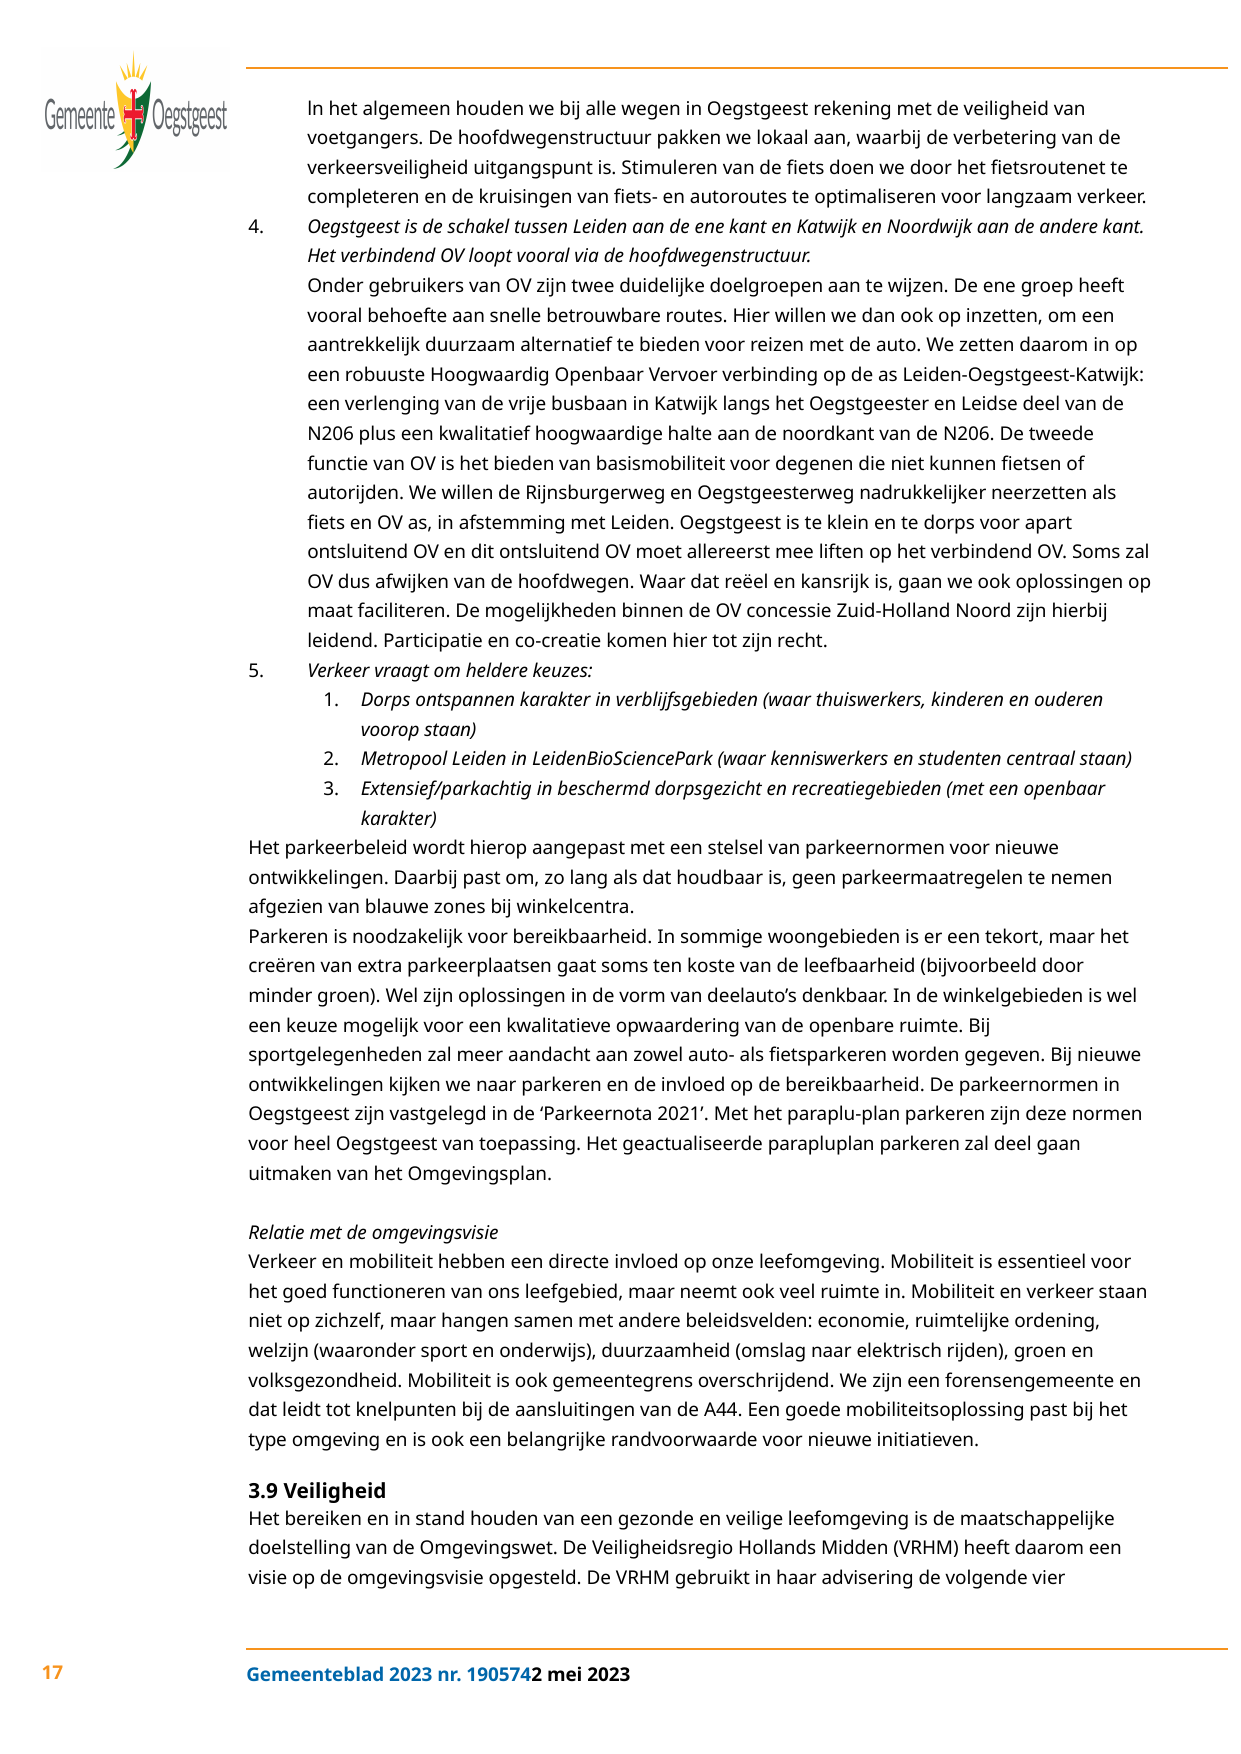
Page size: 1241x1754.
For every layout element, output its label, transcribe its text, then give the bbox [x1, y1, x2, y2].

text Parkeren is noodzakelijk voor bereikbaarheid. In sommige woongebieden is er een tekort, maar het creëren van extra parkeerplaatsen gaat soms ten koste van de leefbaarheid (bijvoorbeeld door minder groen). Wel zijn oplossingen in de vorm van deelauto’s denkbaar. In de winkelgebieden is wel een keuze mogelijk voor een kwalitatieve opwaardering van de openbare ruimte. Bij sportgelegenheden zal meer aandacht aan zowel auto- als fietsparkeren worden gegeven. Bij nieuwe ontwikkelingen kijken we naar parkeren en de invloed op de bereikbaarheid. De parkeernormen in Oegstgeest zijn vastgelegd in de ‘Parkeernota 2021’. Met het paraplu-plan parkeren zijn deze normen voor heel Oegstgeest van toepassing. Het geactualiseerde parapluplan parkeren zal deel gaan uitmaken van het Omgevingsplan. [248, 923, 1152, 1186]
text 3.9 Veiligheid [248, 1476, 1152, 1505]
text Verkeer en mobiliteit hebben een directe invloed op onze leefomgeving. Mobiliteit is essentieel voor het goed functioneren van ons leefgebied, maar neemt ook veel ruimte in. Mobiliteit en verkeer staan niet op zichzelf, maar hangen samen met andere beleidsvelden: economie, ruimtelijke ordening, welzijn (waaronder sport en onderwijs), duurzaamheid (omslag naar elektrisch rijden), groen en volksgezondheid. Mobiliteit is ook gemeentegrens overschrijdend. We zijn een forensengemeente en dat leidt tot knelpunten bij de aansluitingen van de A44. Een goede mobiliteitsoplossing past bij het type omgeving en is ook een belangrijke randvoorwaarde voor nieuwe initiatieven. [248, 1248, 1152, 1452]
text Relatie met de omgevingsvisie [248, 1219, 1152, 1245]
text Het parkeerbeleid wordt hierop aangepast met een stelsel van parkeernormen voor nieuwe ontwikkelingen. Daarbij past om, zo lang als dat houdbaar is, geen parkeermaatregelen te nemen afgezien van blauwe zones bij winkelcentra. [248, 834, 1152, 919]
list Oegstgeest is de schakel tussen Leiden aan de ene kant en Katwijk en Noordwijk aan de andere kant. Het verbindend OV loopt vooral via de hoofdwegenstructuur. [248, 213, 1152, 268]
picture [41, 47, 231, 172]
text Het bereiken en in stand houden van een gezonde en veilige leefomgeving is de maatschappelijke doelstelling van de Omgevingswet. De Veiligheidsregio Hollands Midden (VRHM) heeft daarom een visie op de omgevingsvisie opgesteld. De VRHM gebruikt in haar advisering de volgende vier [248, 1505, 1152, 1590]
list Verkeer vraagt om heldere keuzes: [248, 657, 1152, 683]
list Dorps ontspannen karakter in verblijfsgebieden (waar thuiswerkers, kinderen en ouderen voorop staan) [323, 686, 1152, 742]
list Onder gebruikers van OV zijn twee duidelijke doelgroepen aan te wijzen. De ene groep heeft vooral behoefte aan snelle betrouwbare routes. Hier willen we dan ook op inzetten, om een aantrekkelijk duurzaam alternatief te bieden voor reizen met de auto. We zetten daarom in op een robuuste Hoogwaardig Openbaar Vervoer verbinding op de as Leiden-Oegstgeest-Katwijk: een verlenging van de vrije busbaan in Katwijk langs het Oegstgeester en Leidse deel van de N206 plus een kwalitatief hoogwaardige halte aan de noordkant van de N206. De tweede functie van OV is het bieden van basismobiliteit voor degenen die niet kunnen fietsen of autorijden. We willen de Rijnsburgerweg en Oegstgeesterweg nadrukkelijker neerzetten als fiets en OV as, in afstemming met Leiden. Oegstgeest is te klein en te dorps voor apart ontsluitend OV en dit ontsluitend OV moet allereerst mee liften op het verbindend OV. Soms zal OV dus afwijken van de hoofdwegen. Waar dat reëel en kansrijk is, gaan we ook oplossingen op maat faciliteren. De mogelijkheden binnen de OV concessie Zuid-Holland Noord zijn hierbij leidend. Participatie en co-creatie komen hier tot zijn recht. [248, 272, 1152, 653]
list Extensief/parkachtig in beschermd dorpsgezicht en recreatiegebieden (met een openbaar karakter) [323, 775, 1152, 831]
list ln het algemeen houden we bij alle wegen in Oegstgeest rekening met de veiligheid van voetgangers. De hoofdwegenstructuur pakken we lokaal aan, waarbij de verbetering van de verkeersveiligheid uitgangspunt is. Stimuleren van de fiets doen we door het fietsroutenet te completeren en de kruisingen van fiets- en autoroutes te optimaliseren voor langzaam verkeer. [248, 95, 1152, 209]
list Metropool Leiden in LeidenBioSciencePark (waar kenniswerkers en studenten centraal staan) [323, 746, 1152, 771]
